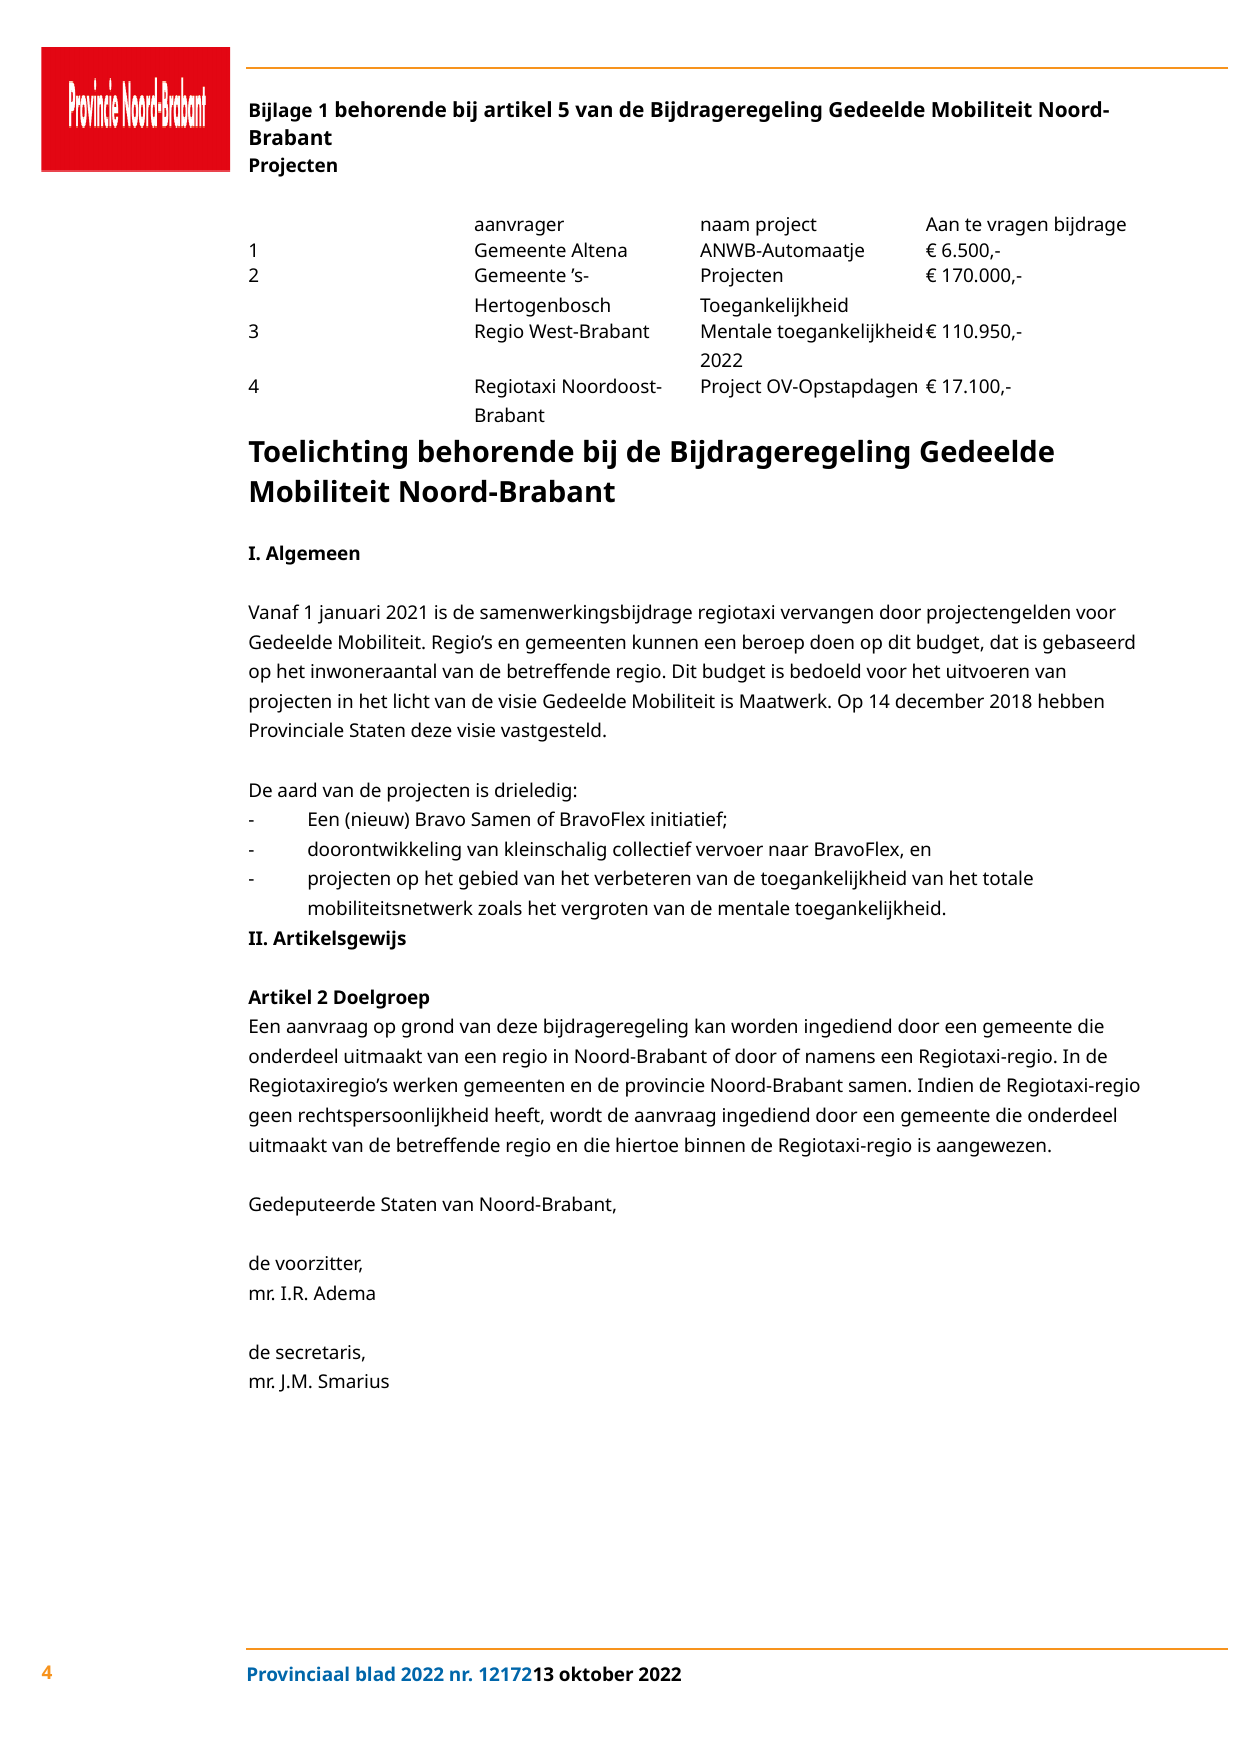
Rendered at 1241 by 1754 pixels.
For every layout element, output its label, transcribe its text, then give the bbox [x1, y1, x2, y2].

text Gedeputeerde Staten van Noord-Brabant, [248, 1191, 1152, 1217]
table_cell Mentale toegankelijkheid 2022 [700, 318, 926, 373]
text Een aanvraag op grond van deze bijdrageregeling kan worden ingediend door een gemeente die onderdeel uitmaakt van een regio in Noord-Brabant of door of namens een Regiotaxi-regio. In de Regiotaxiregio’s werken gemeenten en de provincie Noord-Brabant samen. Indien de Regiotaxi-regio geen rechtspersoonlijkheid heeft, wordt de aanvraag ingediend door een gemeente die onderdeel uitmaakt van de betreffende regio en die hiertoe binnen de Regiotaxi-regio is aangewezen. [248, 1013, 1152, 1158]
table_cell 2 [248, 263, 474, 318]
text de voorzitter, [248, 1250, 1152, 1276]
table_cell € 6.500,- [926, 237, 1152, 262]
table_header naam project [700, 211, 926, 237]
text Bijlage 1 behorende bij artikel 5 van de Bijdrageregeling Gedeelde Mobiliteit Noord-Brabant [248, 95, 1152, 152]
table_header [248, 211, 474, 237]
text mr. J.M. Smarius [248, 1368, 1152, 1394]
list projecten op het gebied van het verbeteren van de toegankelijkheid van het totale mobiliteitsnetwerk zoals het vergroten van de mentale toegankelijkheid. [248, 866, 1152, 921]
table_cell Gemeente ’s-Hertogenbosch [474, 263, 700, 318]
text I. Algemeen [248, 540, 1152, 566]
table_header aanvrager [474, 211, 700, 237]
table_cell ANWB-Automaatje [700, 237, 926, 262]
text De aard van de projecten is drieledig: [248, 777, 1152, 803]
text Artikel 2 Doelgroep [248, 984, 1152, 1010]
table_cell Regio West-Brabant [474, 318, 700, 373]
text II. Artikelsgewijs [248, 925, 1152, 951]
text Vanaf 1 januari 2021 is de samenwerkingsbijdrage regiotaxi vervangen door projectengelden voor Gedeelde Mobiliteit. Regio’s en gemeenten kunnen een beroep doen op dit budget, dat is gebaseerd op het inwoneraantal van de betreffende regio. Dit budget is bedoeld voor het uitvoeren van projecten in het licht van de visie Gedeelde Mobiliteit is Maatwerk. Op 14 december 2018 hebben Provinciale Staten deze visie vastgesteld. [248, 599, 1152, 743]
table_cell 4 [248, 373, 474, 428]
table_cell € 110.950,- [926, 318, 1152, 373]
table_cell € 17.100,- [926, 373, 1152, 428]
picture [41, 47, 231, 172]
text Projecten [248, 152, 1152, 177]
list doorontwikkeling van kleinschalig collectief vervoer naar BravoFlex, en [248, 836, 1152, 862]
text Toelichting behorende bij de Bijdrageregeling Gedeelde Mobiliteit Noord-Brabant [248, 432, 1152, 511]
text de secretaris, [248, 1339, 1152, 1365]
table_cell 1 [248, 237, 474, 262]
text mr. I.R. Adema [248, 1280, 1152, 1306]
table_cell Regiotaxi Noordoost-Brabant [474, 373, 700, 428]
table_cell Project OV-Opstapdagen [700, 373, 926, 428]
table_cell € 170.000,- [926, 263, 1152, 318]
table_cell Gemeente Altena [474, 237, 700, 262]
list Een (nieuw) Bravo Samen of BravoFlex initiatief; [248, 806, 1152, 832]
table_header Aan te vragen bijdrage [926, 211, 1152, 237]
table_cell 3 [248, 318, 474, 373]
table_cell Projecten Toegankelijkheid [700, 263, 926, 318]
